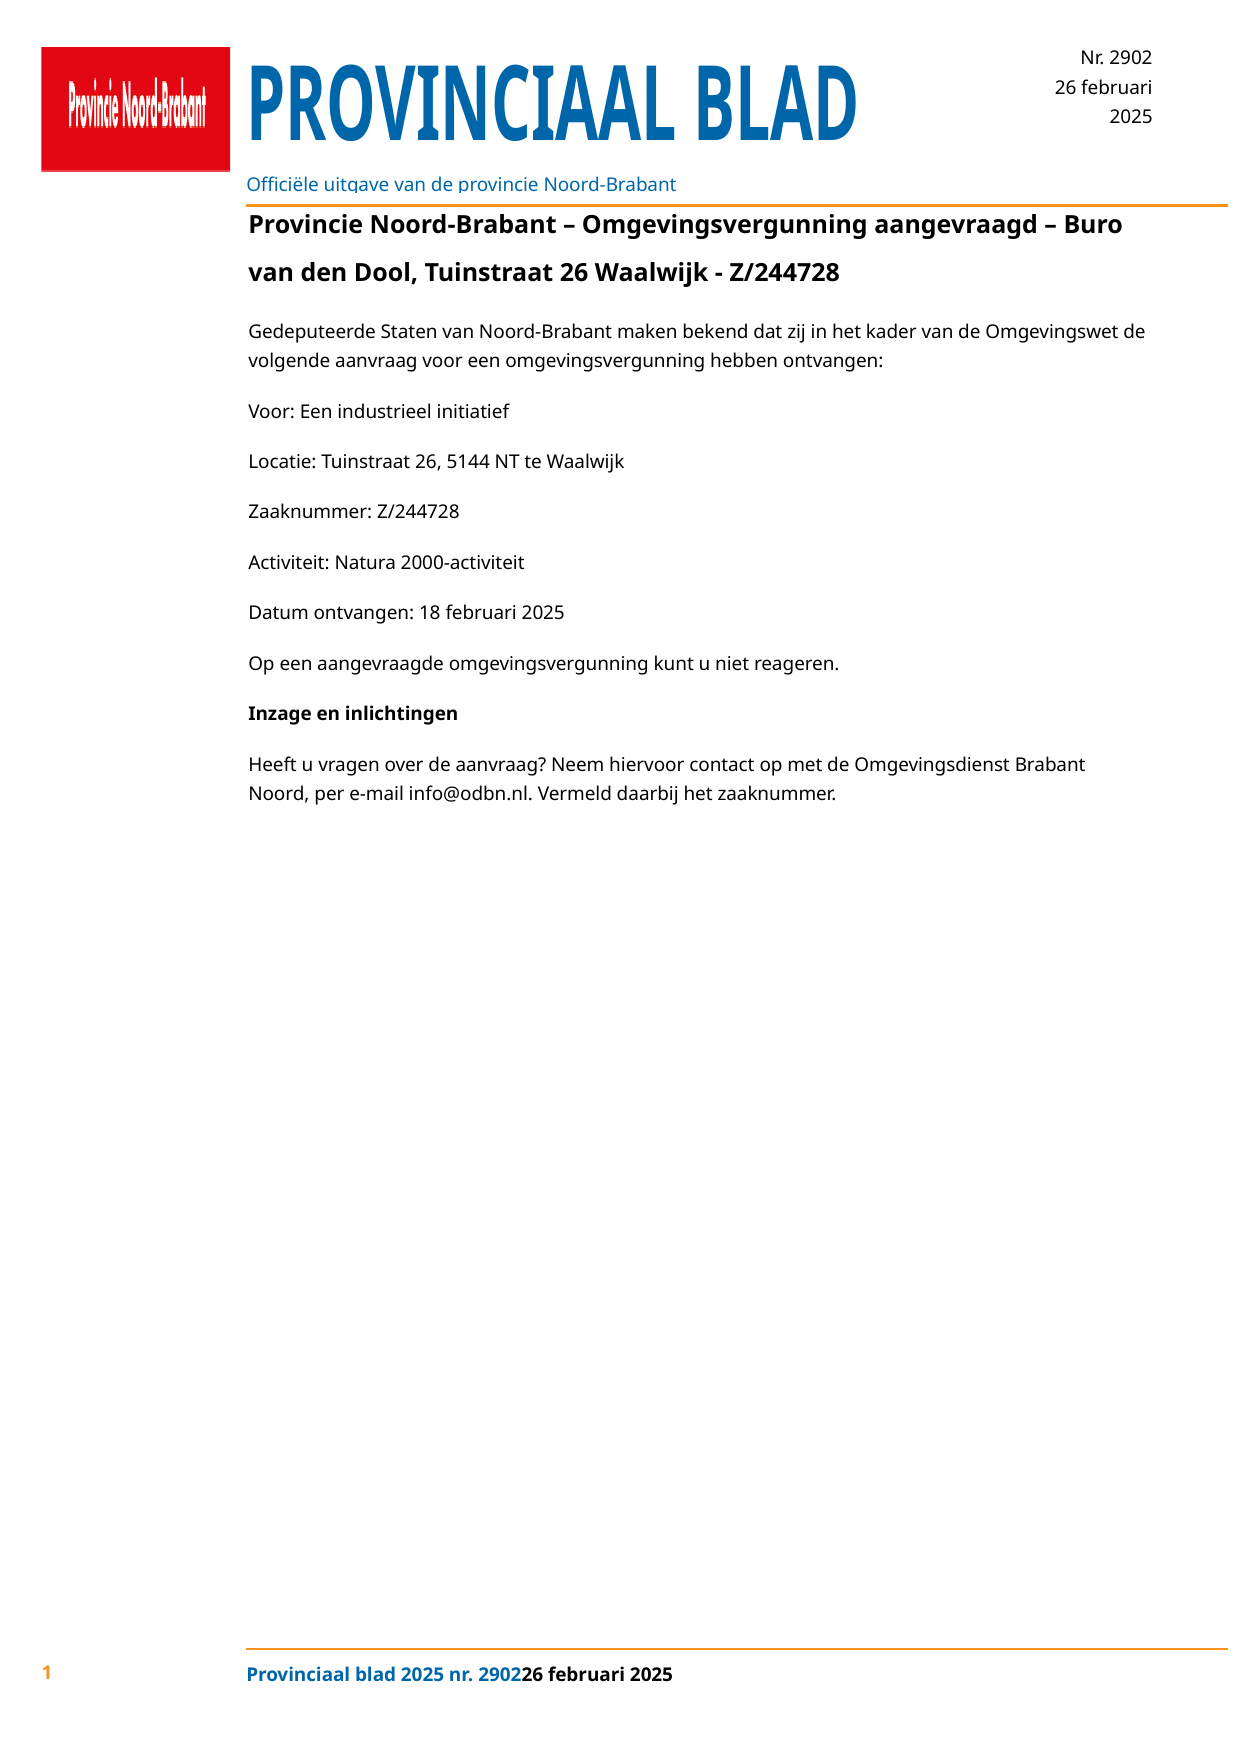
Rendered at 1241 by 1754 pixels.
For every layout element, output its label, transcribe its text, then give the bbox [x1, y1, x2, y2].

text Op een aangevraagde omgevingsvergunning kunt u niet reageren. [248, 650, 1152, 676]
text Activiteit: Natura 2000-activiteit [248, 549, 1152, 575]
text Voor: Een industrieel initiatief [248, 398, 1152, 424]
text Inzage en inlichtingen [248, 700, 1152, 726]
text Locatie: Tuinstraat 26, 5144 NT te Waalwijk [248, 448, 1152, 474]
picture [41, 47, 231, 172]
text Heeft u vragen over de aanvraag? Neem hiervoor contact op met de Omgevingsdienst Brabant Noord, per e-mail info@odbn.nl. Vermeld daarbij het zaaknummer. [248, 751, 1152, 806]
text Gedeputeerde Staten van Noord-Brabant maken bekend dat zij in het kader van de Omgevingswet de volgende aanvraag voor een omgevingsvergunning hebben ontvangen: [248, 318, 1152, 373]
text Provincie Noord-Brabant – Omgevingsvergunning aangevraagd – Buro van den Dool, Tuinstraat 26 Waalwijk - Z/244728 [248, 207, 1152, 288]
text Zaaknummer: Z/244728 [248, 499, 1152, 524]
text Datum ontvangen: 18 februari 2025 [248, 599, 1152, 625]
